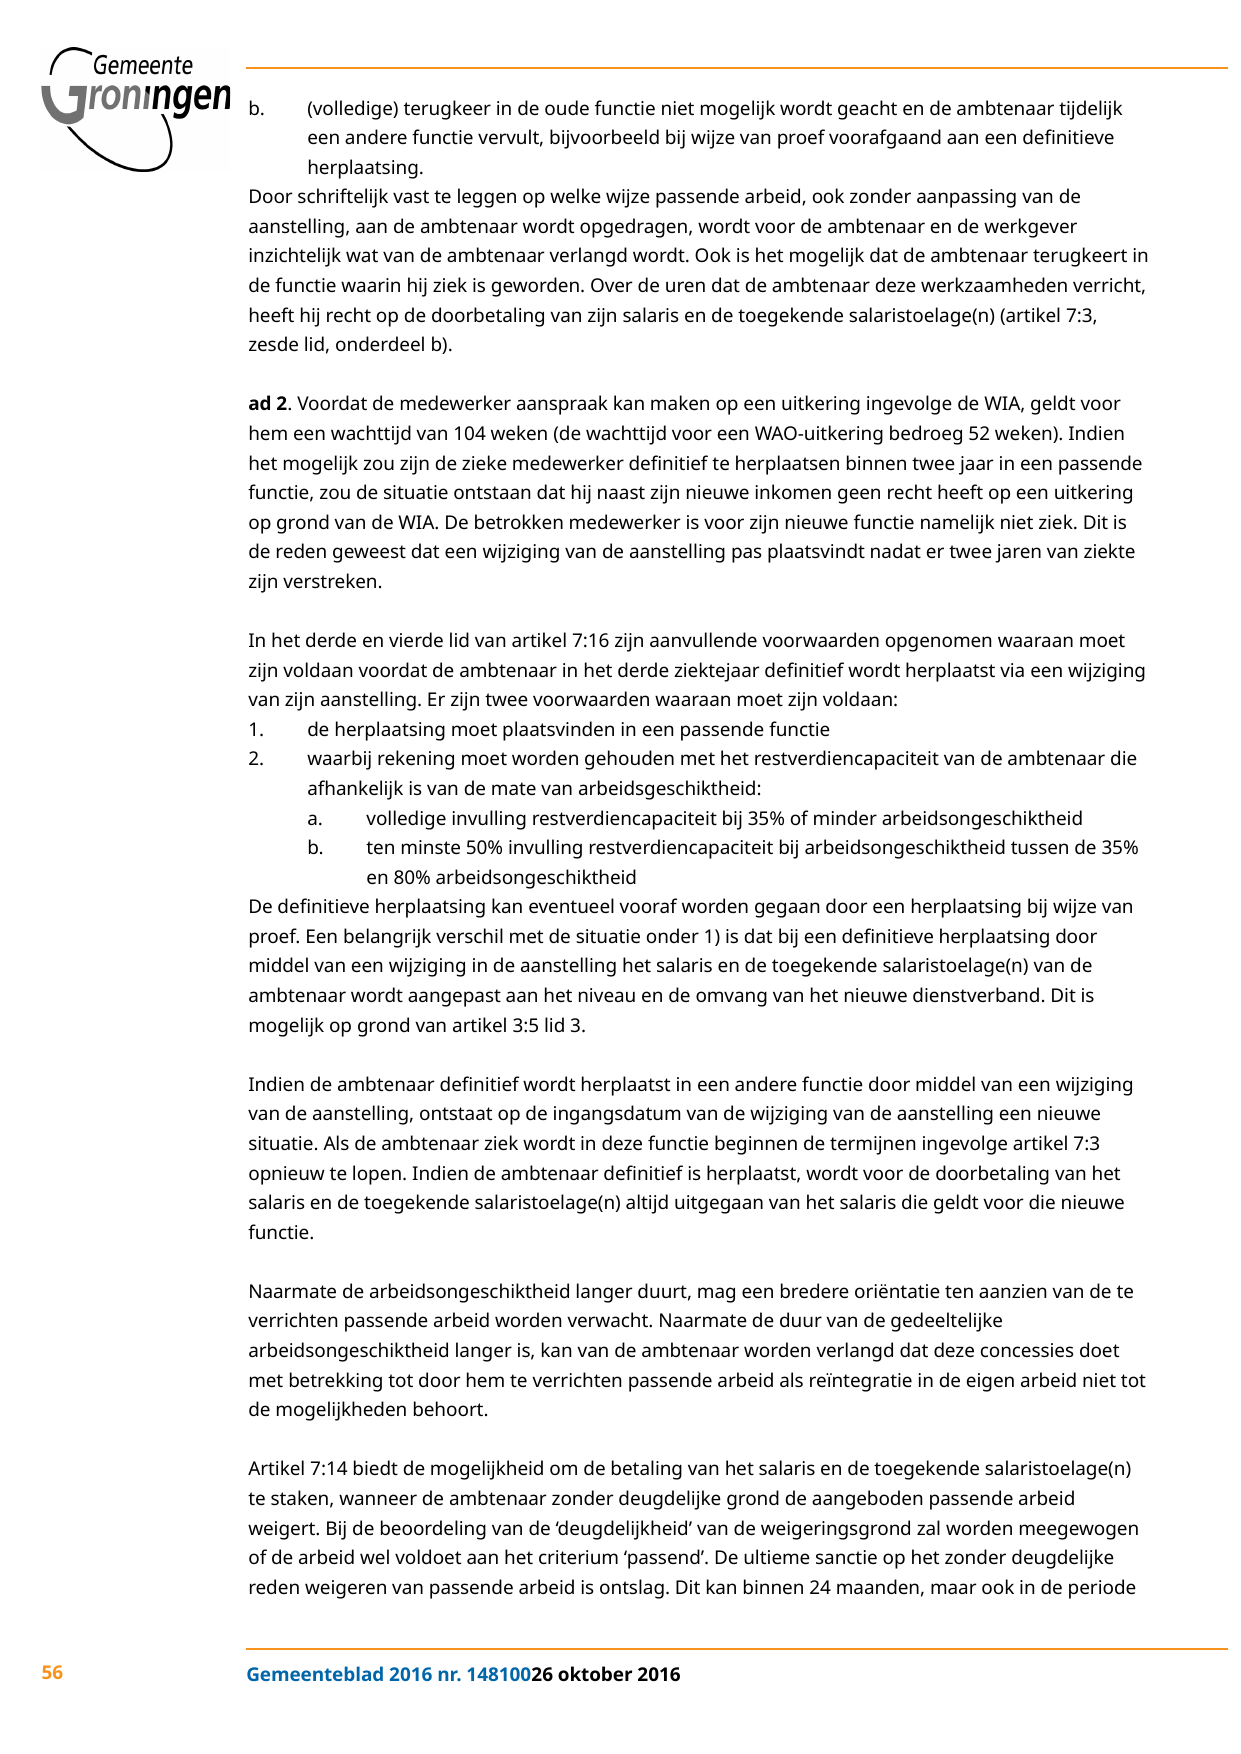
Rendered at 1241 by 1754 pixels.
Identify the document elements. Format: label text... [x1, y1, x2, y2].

list ten minste 50% invulling restverdiencapaciteit bij arbeidsongeschiktheid tussen de 35% en 80% arbeidsongeschiktheid [307, 834, 1152, 890]
list (volledige) terugkeer in de oude functie niet mogelijk wordt geacht en de ambtenaar tijdelijk een andere functie vervult, bijvoorbeeld bij wijze van proef voorafgaand aan een definitieve herplaatsing. [248, 95, 1152, 180]
text In het derde en vierde lid van artikel 7:16 zijn aanvullende voorwaarden opgenomen waaraan moet zijn voldaan voordat de ambtenaar in het derde ziektejaar definitief wordt herplaatst via een wijziging van zijn aanstelling. Er zijn twee voorwaarden waaraan moet zijn voldaan: [248, 627, 1152, 712]
text Indien de ambtenaar definitief wordt herplaatst in een andere functie door middel van een wijziging van de aanstelling, ontstaat op de ingangsdatum van de wijziging van de aanstelling een nieuwe situatie. Als de ambtenaar ziek wordt in deze functie beginnen de termijnen ingevolge artikel 7:3 opnieuw te lopen. Indien de ambtenaar definitief is herplaatst, wordt voor de doorbetaling van het salaris en de toegekende salaristoelage(n) altijd uitgegaan van het salaris die geldt voor die nieuwe functie. [248, 1071, 1152, 1245]
text ad 2. Voordat de medewerker aanspraak kan maken op een uitkering ingevolge de WIA, geldt voor hem een wachttijd van 104 weken (de wachttijd voor een WAO-uitkering bedroeg 52 weken). Indien het mogelijk zou zijn de zieke medewerker definitief te herplaatsen binnen twee jaar in een passende functie, zou de situatie ontstaan dat hij naast zijn nieuwe inkomen geen recht heeft op een uitkering op grond van de WIA. De betrokken medewerker is voor zijn nieuwe functie namelijk niet ziek. Dit is de reden geweest dat een wijziging van de aanstelling pas plaatsvindt nadat er twee jaren van ziekte zijn verstreken. [248, 391, 1152, 594]
list de herplaatsing moet plaatsvinden in een passende functie [248, 716, 1152, 742]
text Naarmate de arbeidsongeschiktheid langer duurt, mag een bredere oriëntatie ten aanzien van de te verrichten passende arbeid worden verwacht. Naarmate de duur van de gedeeltelijke arbeidsongeschiktheid langer is, kan van de ambtenaar worden verlangd dat deze concessies doet met betrekking tot door hem te verrichten passende arbeid als reïntegratie in de eigen arbeid niet tot de mogelijkheden behoort. [248, 1278, 1152, 1422]
list waarbij rekening moet worden gehouden met het restverdiencapaciteit van de ambtenaar die afhankelijk is van de mate van arbeidsgeschiktheid: [248, 746, 1152, 801]
picture [41, 47, 231, 172]
text Door schriftelijk vast te leggen op welke wijze passende arbeid, ook zonder aanpassing van de aanstelling, aan de ambtenaar wordt opgedragen, wordt voor de ambtenaar en de werkgever inzichtelijk wat van de ambtenaar verlangd wordt. Ook is het mogelijk dat de ambtenaar terugkeert in de functie waarin hij ziek is geworden. Over de uren dat de ambtenaar deze werkzaamheden verricht, heeft hij recht op de doorbetaling van zijn salaris en de toegekende salaristoelage(n) (artikel 7:3, zesde lid, onderdeel b). [248, 183, 1152, 357]
text De definitieve herplaatsing kan eventueel vooraf worden gegaan door een herplaatsing bij wijze van proef. Een belangrijk verschil met de situatie onder 1) is dat bij een definitieve herplaatsing door middel van een wijziging in de aanstelling het salaris en de toegekende salaristoelage(n) van de ambtenaar wordt aangepast aan het niveau en de omvang van het nieuwe dienstverband. Dit is mogelijk op grond van artikel 3:5 lid 3. [248, 893, 1152, 1038]
list volledige invulling restverdiencapaciteit bij 35% of minder arbeidsongeschiktheid [307, 805, 1152, 831]
text Artikel 7:14 biedt de mogelijkheid om de betaling van het salaris en de toegekende salaristoelage(n) te staken, wanneer de ambtenaar zonder deugdelijke grond de aangeboden passende arbeid weigert. Bij de beoordeling van de ‘deugdelijkheid’ van de weigeringsgrond zal worden meegewogen of de arbeid wel voldoet aan het criterium ‘passend’. De ultieme sanctie op het zonder deugdelijke reden weigeren van passende arbeid is ontslag. Dit kan binnen 24 maanden, maar ook in de periode [248, 1456, 1152, 1600]
